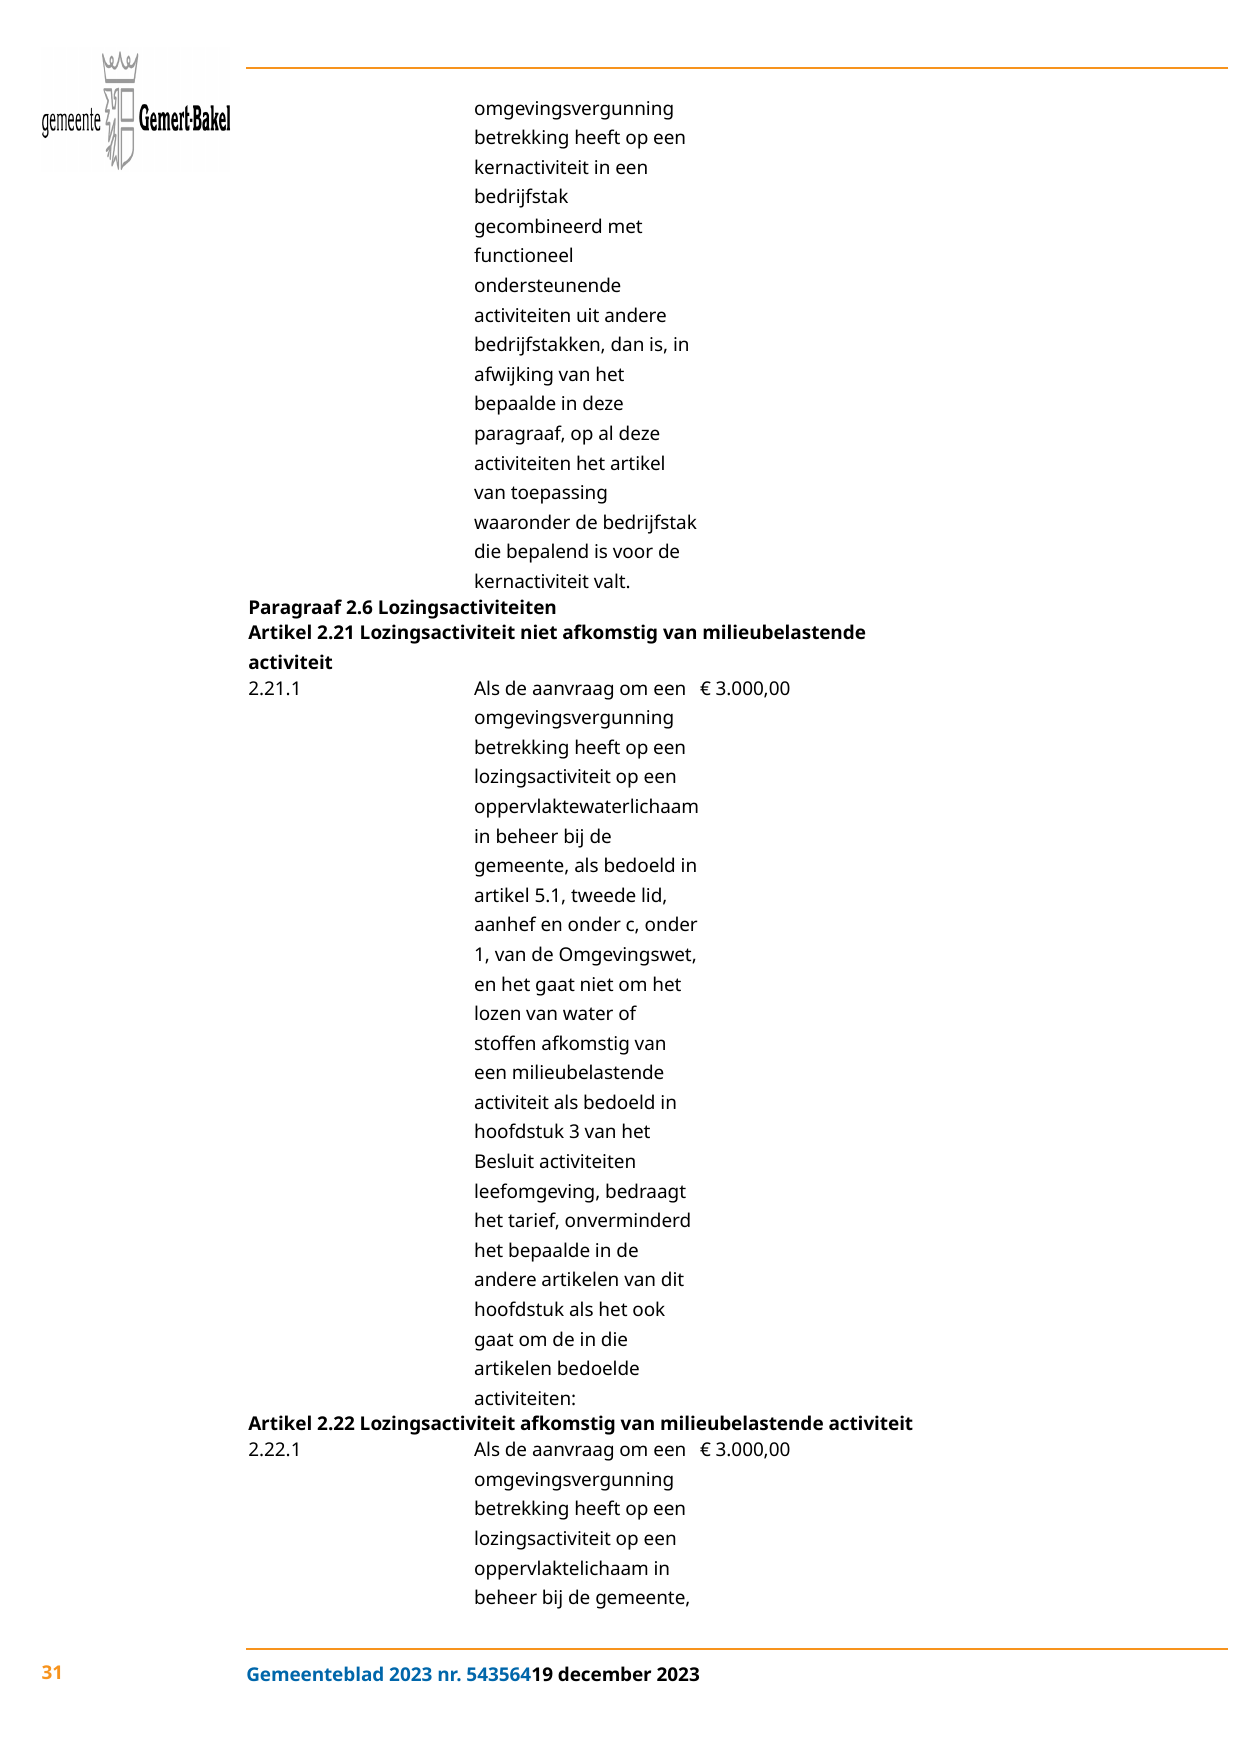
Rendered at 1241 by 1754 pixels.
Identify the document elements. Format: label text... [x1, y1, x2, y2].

table_cell [926, 620, 1152, 675]
table_cell Artikel 2.22 Lozingsactiviteit afkomstig van milieubelastende activiteit [248, 1411, 926, 1436]
table_cell [700, 95, 926, 594]
table_cell [926, 95, 1152, 594]
table_cell € 3.000,00 [700, 675, 926, 1411]
table_cell Als de aanvraag om een omgevingsvergunning betrekking heeft op een lozingsactiviteit op een oppervlaktewaterlichaam in beheer bij de gemeente, als bedoeld in artikel 5.1, tweede lid, aanhef en onder c, onder 1, van de Omgevingswet, en het gaat niet om het lozen van water of stoffen afkomstig van een milieubelastende activiteit als bedoeld in hoofdstuk 3 van het Besluit activiteiten leefomgeving, bedraagt het tarief, onverminderd het bepaalde in de andere artikelen van dit hoofdstuk als het ook gaat om de in die artikelen bedoelde activiteiten: [474, 675, 700, 1411]
table_cell Als de aanvraag om een omgevingsvergunning betrekking heeft op een lozingsactiviteit op een oppervlaktelichaam in beheer bij de gemeente, [474, 1436, 700, 1610]
table_cell [926, 1411, 1152, 1436]
table_cell 2.21.1 [248, 675, 474, 1411]
picture [41, 47, 231, 172]
table_cell Artikel 2.21 Lozingsactiviteit niet afkomstig van milieubelastende activiteit [248, 620, 926, 675]
table_cell [926, 1436, 1152, 1610]
table_cell 2.22.1 [248, 1436, 474, 1610]
table_cell Paragraaf 2.6 Lozingsactiviteiten [248, 594, 926, 619]
table_cell [926, 675, 1152, 1411]
table_cell € 3.000,00 [700, 1436, 926, 1610]
table_cell [926, 594, 1152, 619]
table_cell omgevingsvergunning betrekking heeft op een kernactiviteit in een bedrijfstak gecombineerd met functioneel ondersteunende activiteiten uit andere bedrijfstakken, dan is, in afwijking van het bepaalde in deze paragraaf, op al deze activiteiten het artikel van toepassing waaronder de bedrijfstak die bepalend is voor de kernactiviteit valt. [474, 95, 700, 594]
table_cell [248, 95, 474, 594]
